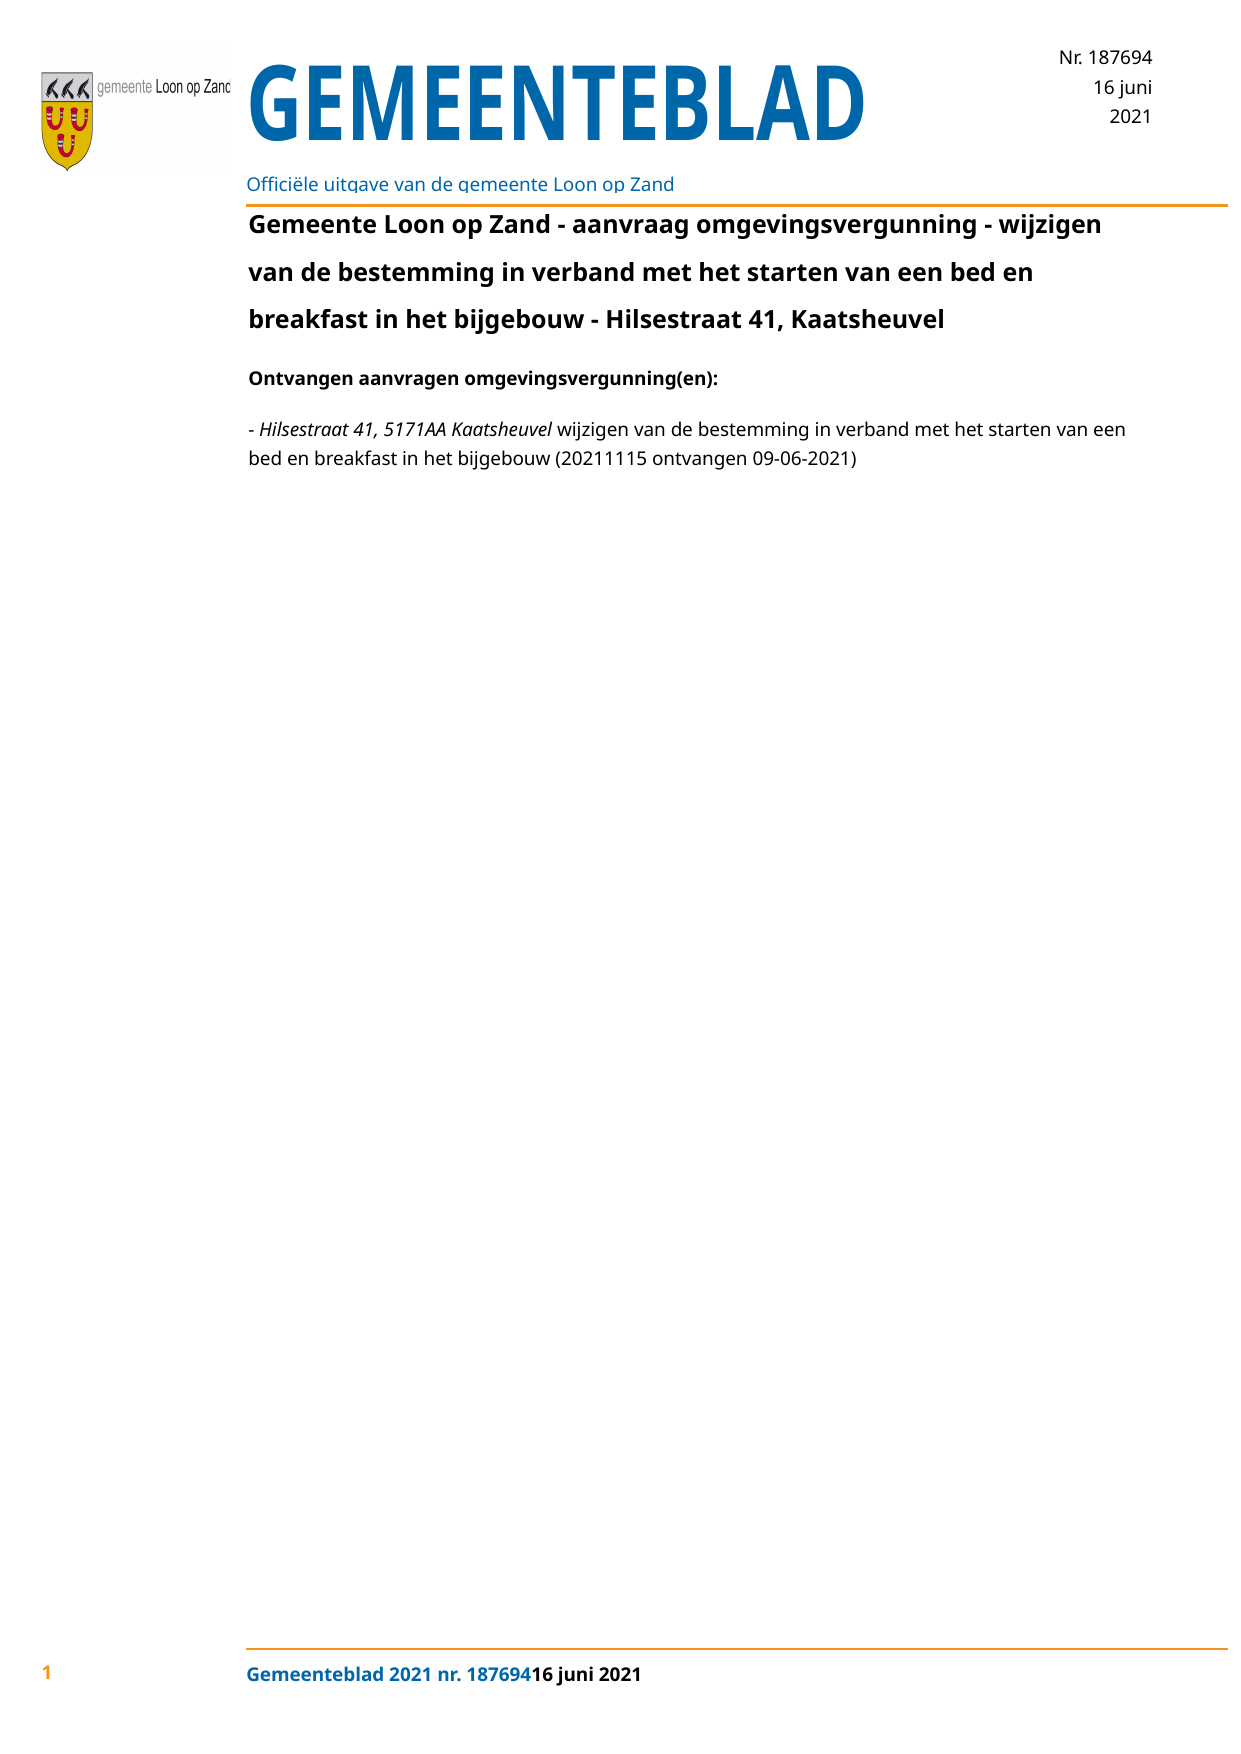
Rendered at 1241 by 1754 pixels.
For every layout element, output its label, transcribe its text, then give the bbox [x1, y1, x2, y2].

text - Hilsestraat 41, 5171AA Kaatsheuvel wijzigen van de bestemming in verband met het starten van een bed en breakfast in het bijgebouw (20211115 ontvangen 09-06-2021) [248, 416, 1152, 471]
text Gemeente Loon op Zand - aanvraag omgevingsvergunning - wijzigen van de bestemming in verband met het starten van een bed en breakfast in het bijgebouw - Hilsestraat 41, Kaatsheuvel [248, 207, 1152, 336]
text Ontvangen aanvragen omgevingsvergunning(en): [248, 366, 1152, 391]
picture [41, 47, 231, 172]
